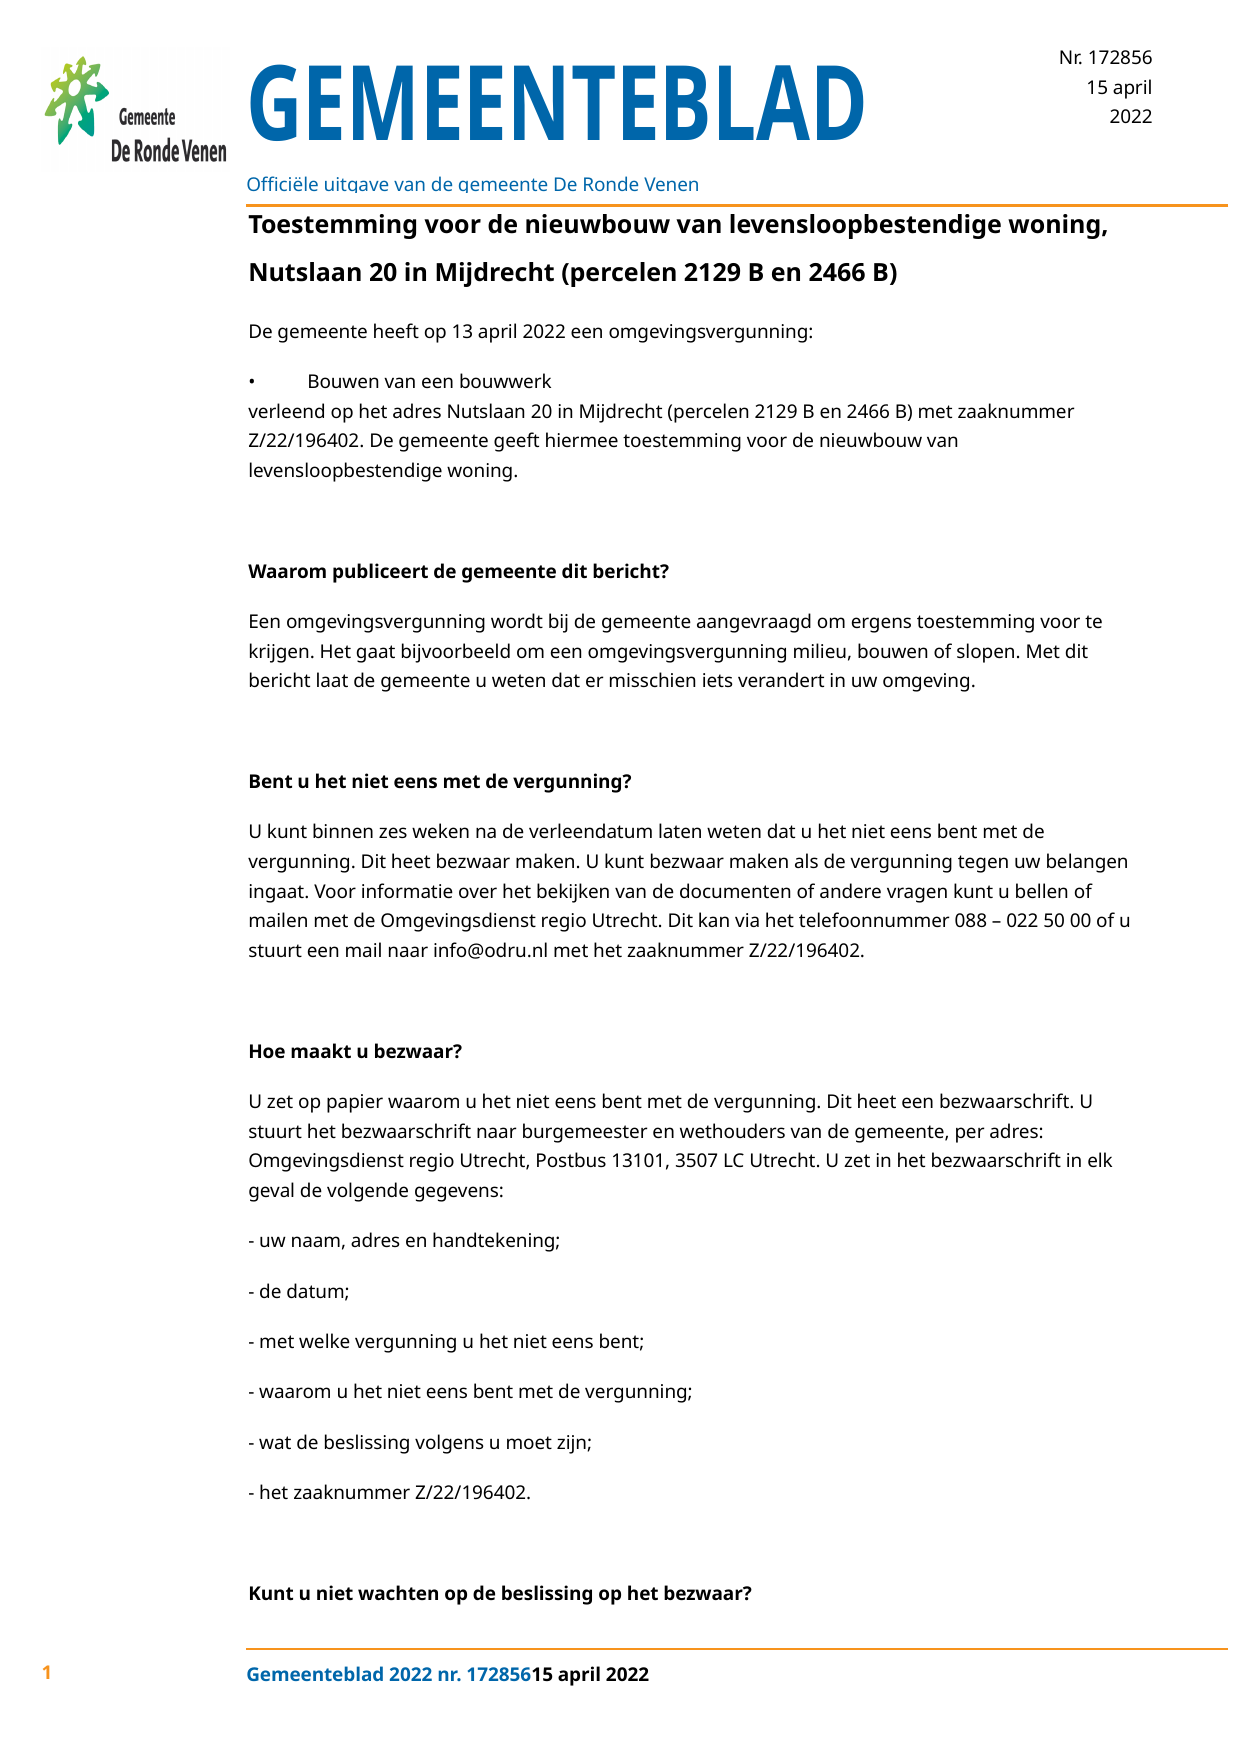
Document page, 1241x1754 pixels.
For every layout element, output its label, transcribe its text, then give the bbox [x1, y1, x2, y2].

text U kunt binnen zes weken na de verleendatum laten weten dat u het niet eens bent met de vergunning. Dit heet bezwaar maken. U kunt bezwaar maken als de vergunning tegen uw belangen ingaat. Voor informatie over het bekijken van de documenten of andere vragen kunt u bellen of mailen met de Omgevingsdienst regio Utrecht. Dit kan via het telefoonnummer 088 – 022 50 00 of u stuurt een mail naar info@odru.nl met het zaaknummer Z/22/196402. [248, 819, 1152, 963]
text - met welke vergunning u het niet eens bent; [248, 1328, 1152, 1354]
picture [41, 47, 231, 172]
text Kunt u niet wachten op de beslissing op het bezwaar? [248, 1580, 1152, 1606]
text - wat de beslissing volgens u moet zijn; [248, 1429, 1152, 1455]
text - het zaaknummer Z/22/196402. [248, 1479, 1152, 1505]
text U zet op papier waarom u het niet eens bent met de vergunning. Dit heet een bezwaarschrift. U stuurt het bezwaarschrift naar burgemeester en wethouders van de gemeente, per adres: Omgevingsdienst regio Utrecht, Postbus 13101, 3507 LC Utrecht. U zet in het bezwaarschrift in elk geval de volgende gegevens: [248, 1088, 1152, 1203]
text De gemeente heeft op 13 april 2022 een omgevingsvergunning: [248, 318, 1152, 344]
text Bent u het niet eens met de vergunning? [248, 768, 1152, 794]
text Toestemming voor de nieuwbouw van levensloopbestendige woning, Nutslaan 20 in Mijdrecht (percelen 2129 B en 2466 B) [248, 207, 1152, 288]
text - de datum; [248, 1278, 1152, 1304]
text Hoe maakt u bezwaar? [248, 1038, 1152, 1064]
text Een omgevingsvergunning wordt bij de gemeente aangevraagd om ergens toestemming voor te krijgen. Het gaat bijvoorbeeld om een omgevingsvergunning milieu, bouwen of slopen. Met dit bericht laat de gemeente u weten dat er misschien iets verandert in uw omgeving. [248, 608, 1152, 693]
text Waarom publiceert de gemeente dit bericht? [248, 558, 1152, 584]
text verleend op het adres Nutslaan 20 in Mijdrecht (percelen 2129 B en 2466 B) met zaaknummer Z/22/196402. De gemeente geeft hiermee toestemming voor de nieuwbouw van levensloopbestendige woning. [248, 398, 1152, 483]
list Bouwen van een bouwwerk [248, 368, 1152, 394]
text - waarom u het niet eens bent met de vergunning; [248, 1379, 1152, 1404]
text - uw naam, adres en handtekening; [248, 1227, 1152, 1253]
